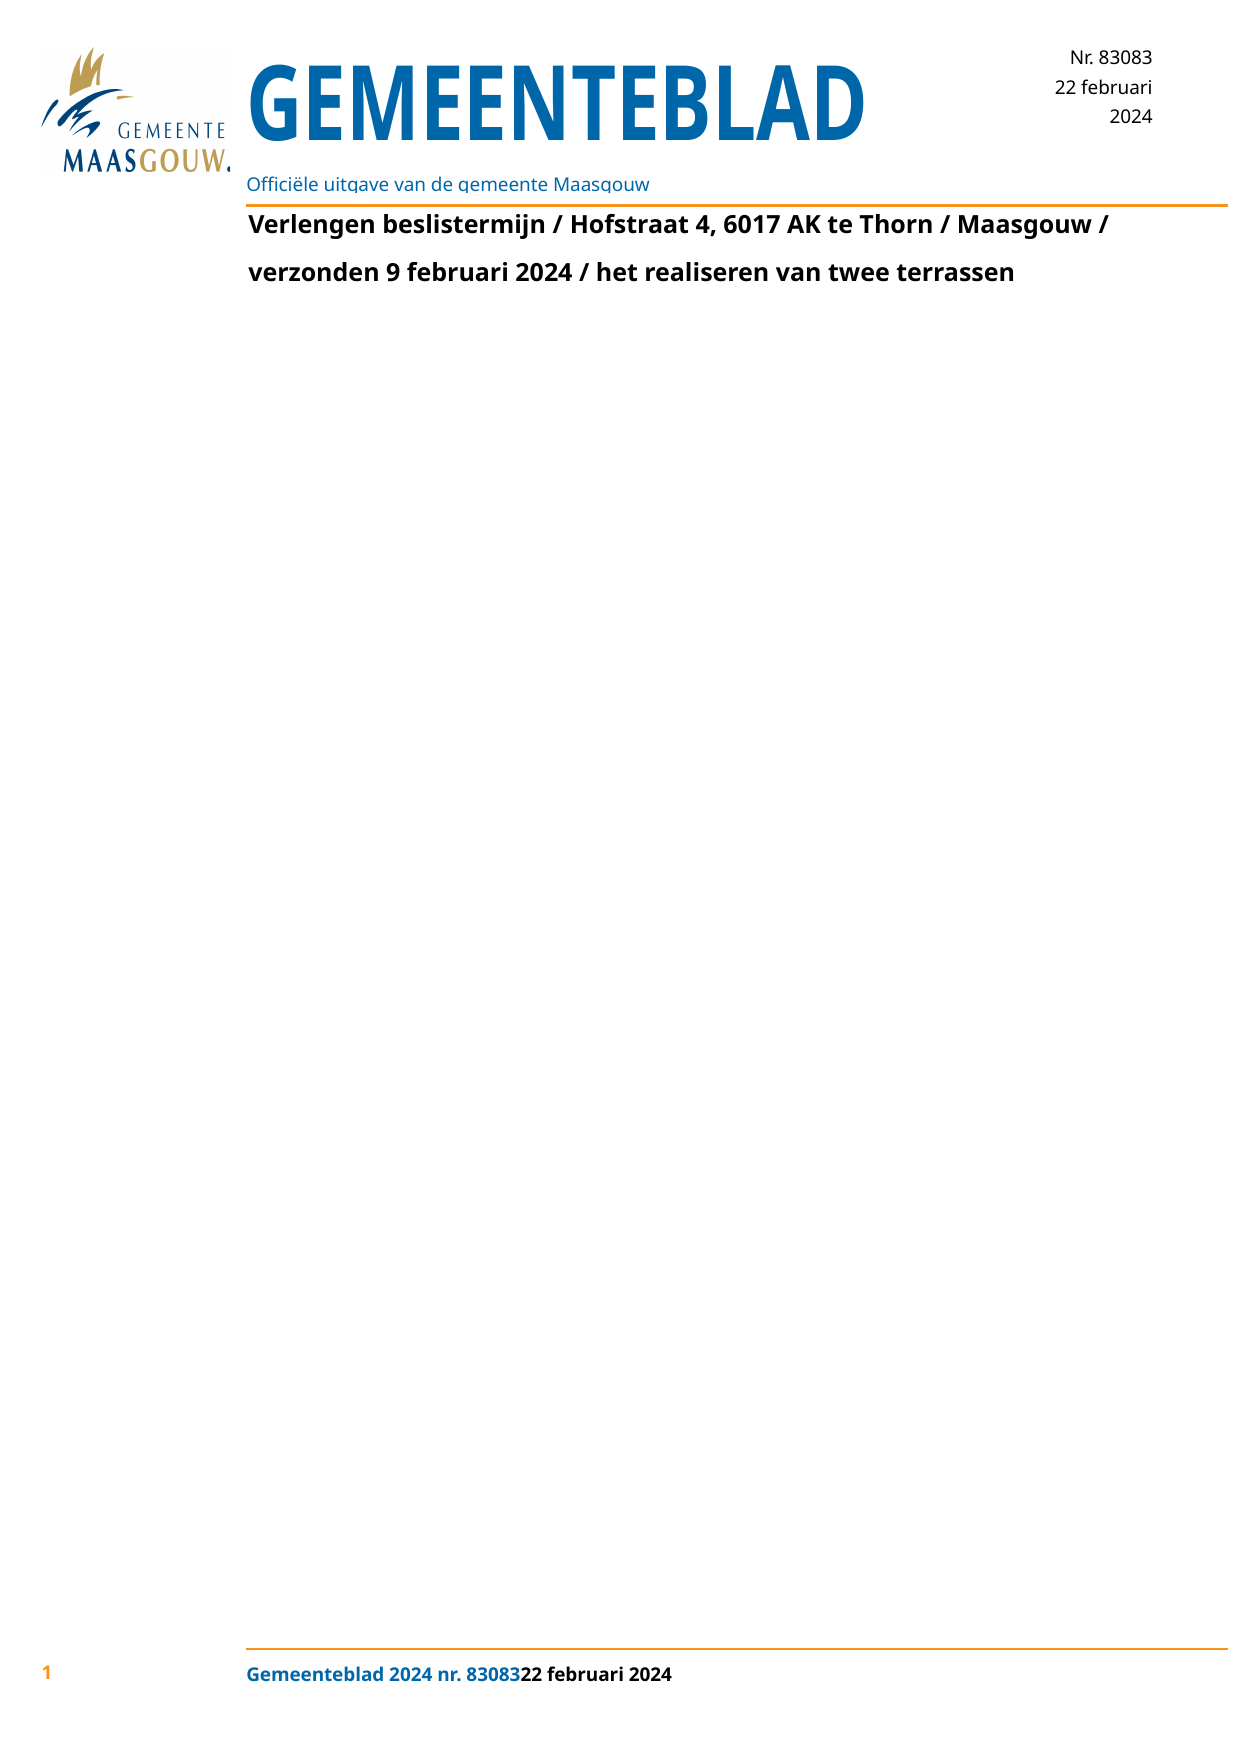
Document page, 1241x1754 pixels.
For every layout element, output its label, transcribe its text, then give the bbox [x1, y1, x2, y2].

picture [41, 47, 231, 172]
text Verlengen beslistermijn / Hofstraat 4, 6017 AK te Thorn / Maasgouw / verzonden 9 februari 2024 / het realiseren van twee terrassen [248, 207, 1152, 288]
